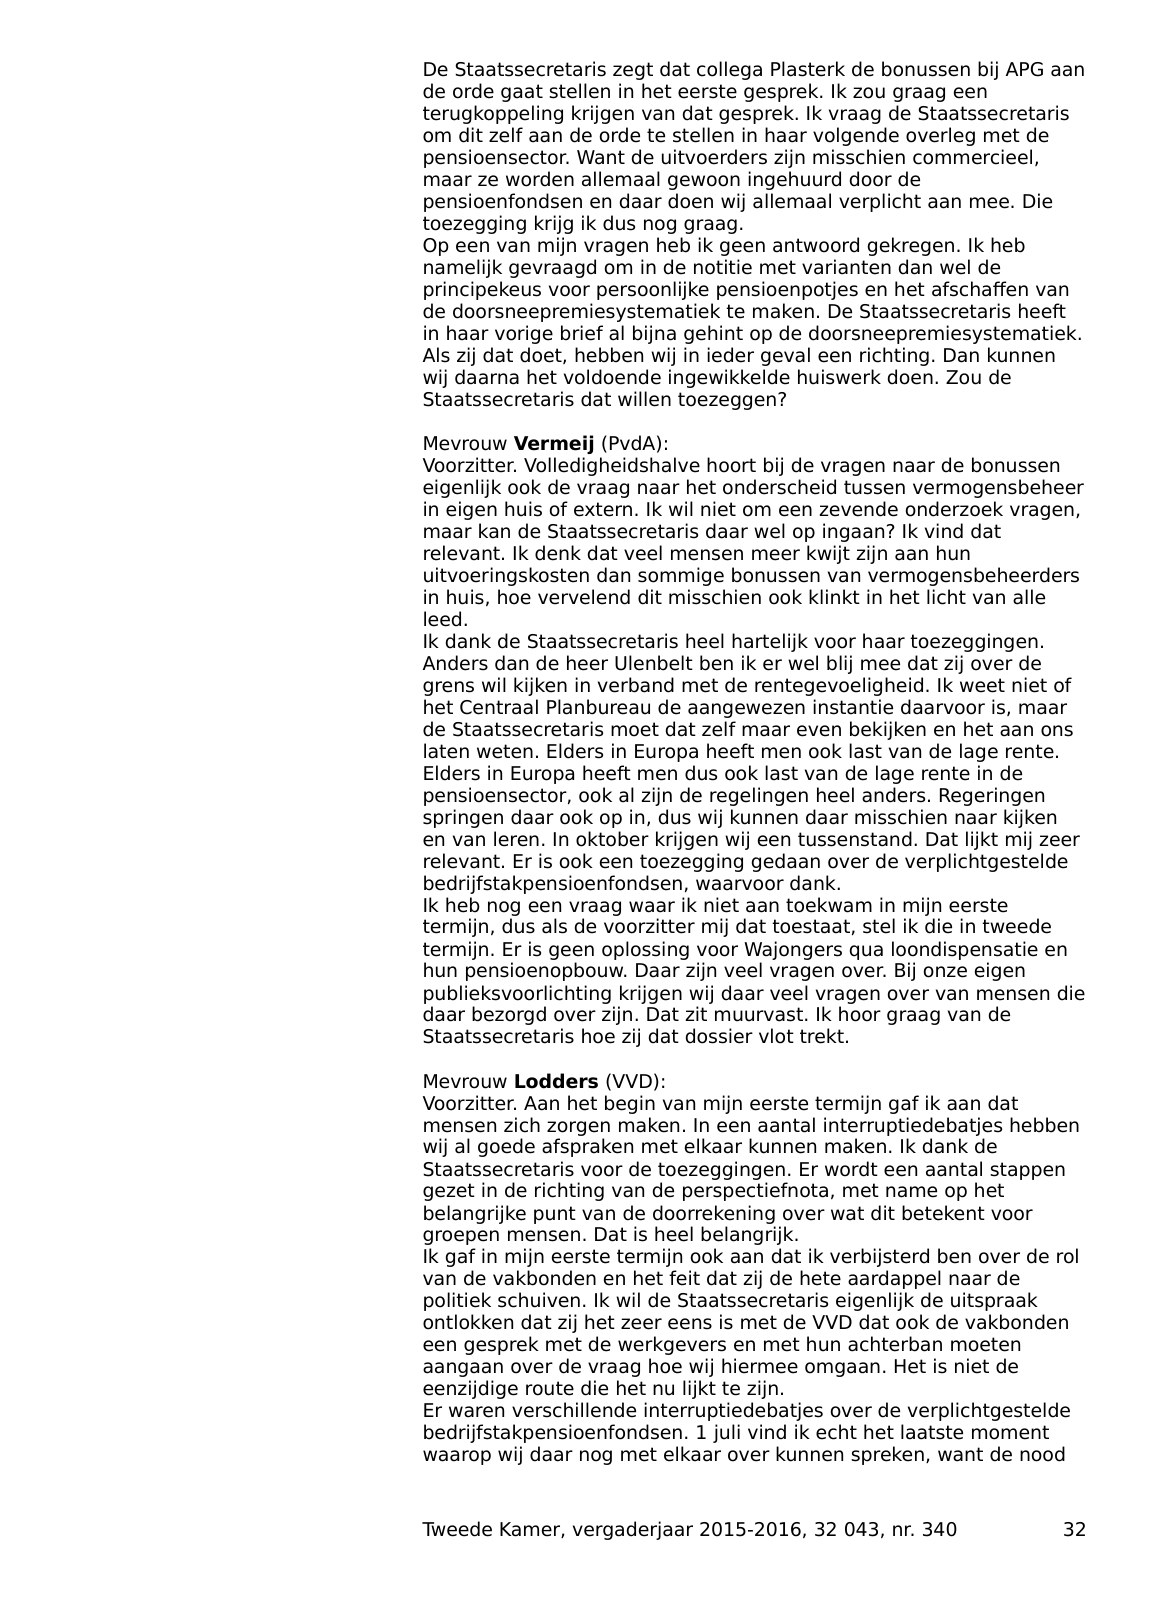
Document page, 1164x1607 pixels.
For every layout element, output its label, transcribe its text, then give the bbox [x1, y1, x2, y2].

text Er waren verschillende interruptiedebatjes over de verplichtgestelde bedrijfstakpensioenfondsen. 1 juli vind ik echt het laatste moment waarop wij daar nog met elkaar over kunnen spreken, want de nood [422, 1400, 1087, 1466]
text Voorzitter. Volledigheidshalve hoort bij de vragen naar de bonussen eigenlijk ook de vraag naar het onderscheid tussen vermogensbeheer in eigen huis of extern. Ik wil niet om een zevende onderzoek vragen, maar kan de Staatssecretaris daar wel op ingaan? Ik vind dat relevant. Ik denk dat veel mensen meer kwijt zijn aan hun uitvoeringskosten dan sommige bonussen van vermogensbeheerders in huis, hoe vervelend dit misschien ook klinkt in het licht van alle leed. [422, 455, 1087, 631]
text Mevrouw Lodders (VVD): [422, 1071, 1087, 1092]
text De Staatssecretaris zegt dat collega Plasterk de bonussen bij APG aan de orde gaat stellen in het eerste gesprek. Ik zou graag een terugkoppeling krijgen van dat gesprek. Ik vraag de Staatssecretaris om dit zelf aan de orde te stellen in haar volgende overleg met de pensioensector. Want de uitvoerders zijn misschien commercieel, maar ze worden allemaal gewoon ingehuurd door de pensioenfondsen en daar doen wij allemaal verplicht aan mee. Die toezegging krijg ik dus nog graag. [422, 59, 1087, 235]
text Ik heb nog een vraag waar ik niet aan toekwam in mijn eerste termijn, dus als de voorzitter mij dat toestaat, stel ik die in tweede termijn. Er is geen oplossing voor Wajongers qua loondispensatie en hun pensioenopbouw. Daar zijn veel vragen over. Bij onze eigen publieksvoorlichting krijgen wij daar veel vragen over van mensen die daar bezorgd over zijn. Dat zit muurvast. Ik hoor graag van de Staatssecretaris hoe zij dat dossier vlot trekt. [422, 894, 1087, 1048]
text Op een van mijn vragen heb ik geen antwoord gekregen. Ik heb namelijk gevraagd om in de notitie met varianten dan wel de principekeus voor persoonlijke pensioenpotjes en het afschaffen van de doorsneepremiesystematiek te maken. De Staatssecretaris heeft in haar vorige brief al bijna gehint op de doorsneepremiesystematiek. Als zij dat doet, hebben wij in ieder geval een richting. Dan kunnen wij daarna het voldoende ingewikkelde huiswerk doen. Zou de Staatssecretaris dat willen toezeggen? [422, 235, 1087, 411]
text Ik gaf in mijn eerste termijn ook aan dat ik verbijsterd ben over de rol van de vakbonden en het feit dat zij de hete aardappel naar de politiek schuiven. Ik wil de Staatssecretaris eigenlijk de uitspraak ontlokken dat zij het zeer eens is met de VVD dat ook de vakbonden een gesprek met de werkgevers en met hun achterban moeten aangaan over de vraag hoe wij hiermee omgaan. Het is niet de eenzijdige route die het nu lijkt te zijn. [422, 1246, 1087, 1400]
text Voorzitter. Aan het begin van mijn eerste termijn gaf ik aan dat mensen zich zorgen maken. In een aantal interruptiedebatjes hebben wij al goede afspraken met elkaar kunnen maken. Ik dank de Staatssecretaris voor de toezeggingen. Er wordt een aantal stappen gezet in de richting van de perspectiefnota, met name op het belangrijke punt van de doorrekening over wat dit betekent voor groepen mensen. Dat is heel belangrijk. [422, 1092, 1087, 1246]
text Mevrouw Vermeij (PvdA): [422, 433, 1087, 455]
text Ik dank de Staatssecretaris heel hartelijk voor haar toezeggingen. Anders dan de heer Ulenbelt ben ik er wel blij mee dat zij over de grens wil kijken in verband met de rentegevoeligheid. Ik weet niet of het Centraal Planbureau de aangewezen instantie daarvoor is, maar de Staatssecretaris moet dat zelf maar even bekijken en het aan ons laten weten. Elders in Europa heeft men ook last van de lage rente. Elders in Europa heeft men dus ook last van de lage rente in de pensioensector, ook al zijn de regelingen heel anders. Regeringen springen daar ook op in, dus wij kunnen daar misschien naar kijken en van leren. In oktober krijgen wij een tussenstand. Dat lijkt mij zeer relevant. Er is ook een toezegging gedaan over de verplichtgestelde bedrijfstakpensioenfondsen, waarvoor dank. [422, 631, 1087, 894]
